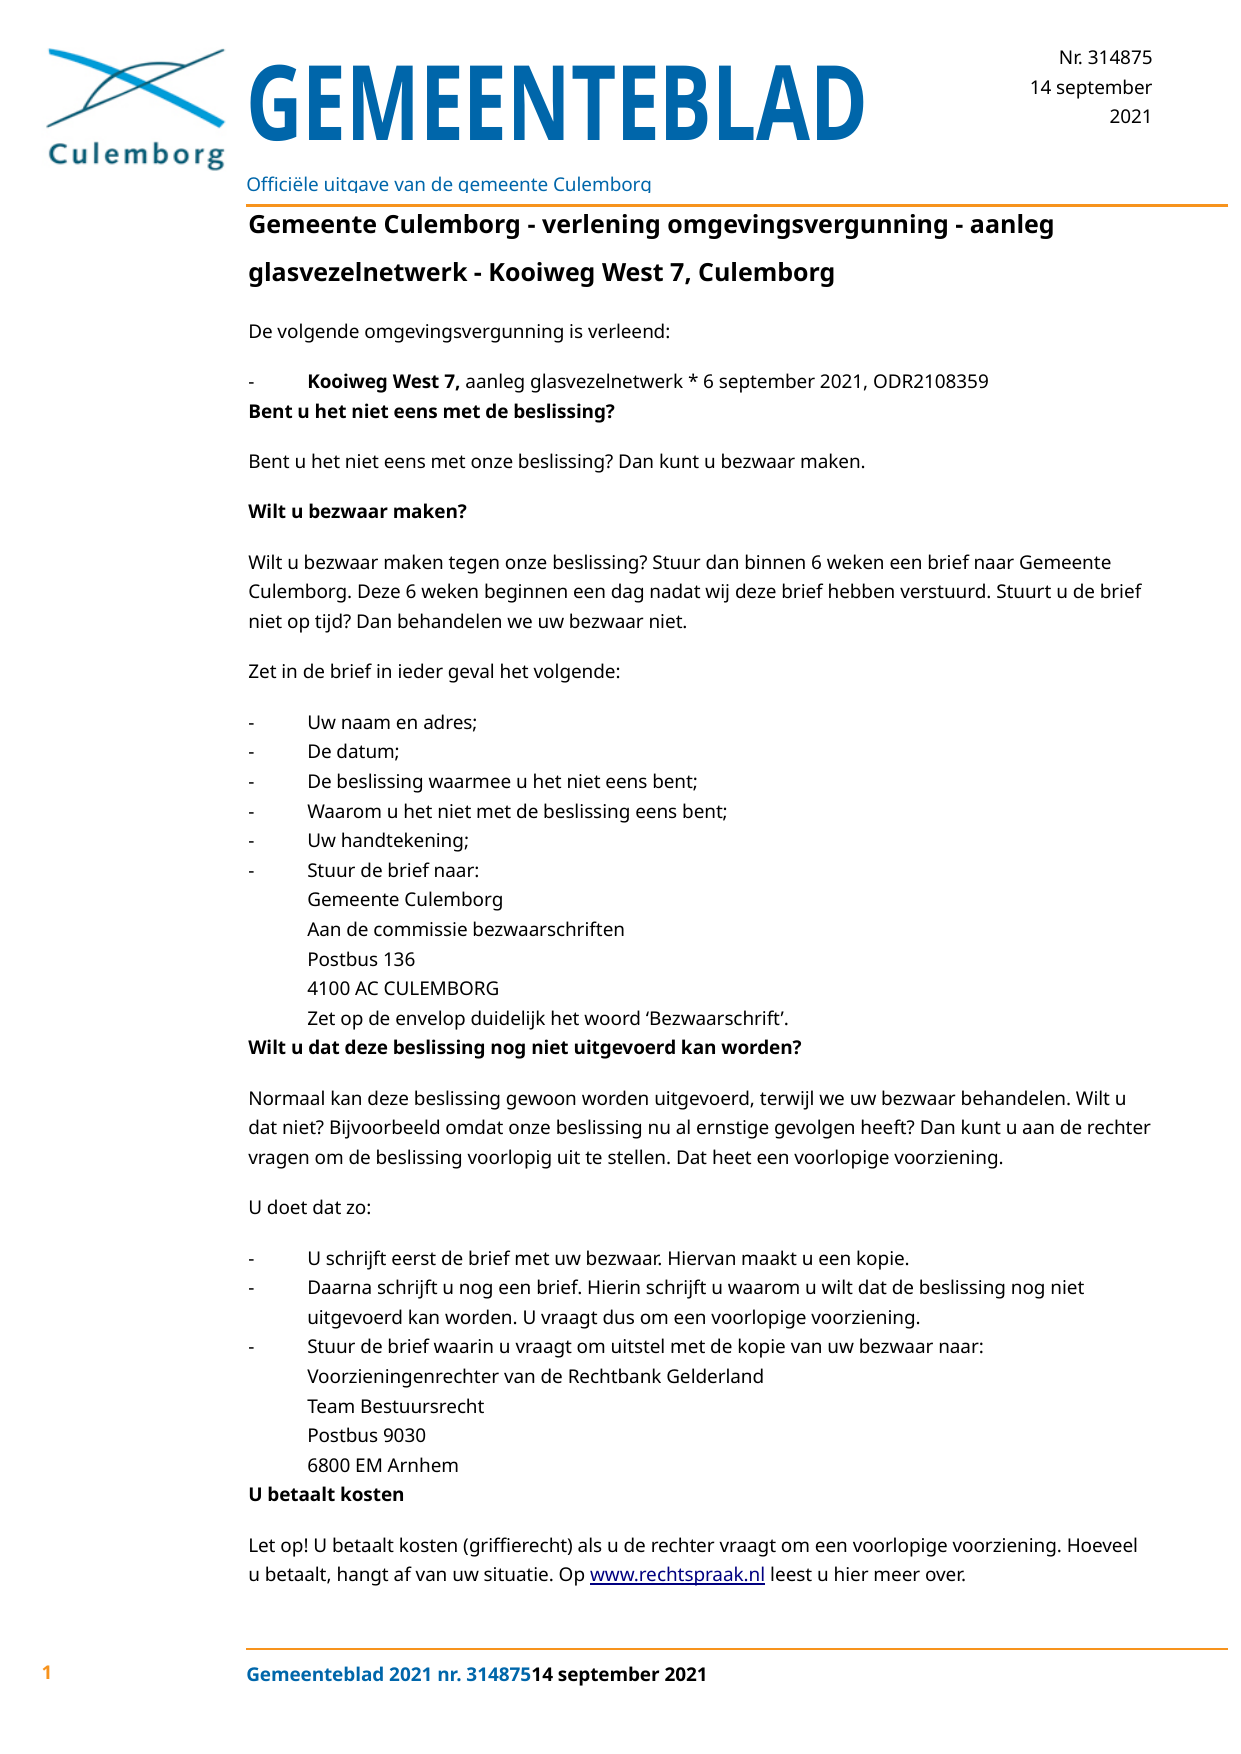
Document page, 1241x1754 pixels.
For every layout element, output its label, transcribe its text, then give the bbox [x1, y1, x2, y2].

text Normaal kan deze beslissing gewoon worden uitgevoerd, terwijl we uw bezwaar behandelen. Wilt u dat niet? Bijvoorbeeld omdat onze beslissing nu al ernstige gevolgen heeft? Dan kunt u aan de rechter vragen om de beslissing voorlopig uit te stellen. Dat heet een voorlopige voorziening. [248, 1085, 1152, 1170]
text Gemeente Culemborg - verlening omgevingsvergunning - aanleg glasvezelnetwerk - Kooiweg West 7, Culemborg [248, 207, 1152, 288]
text Wilt u dat deze beslissing nog niet uitgevoerd kan worden? [248, 1034, 1152, 1060]
list Postbus 9030 [248, 1422, 1152, 1448]
list Uw naam en adres; [248, 709, 1152, 735]
text Let op! U betaalt kosten (griffierecht) als u de rechter vraagt om een voorlopige voorziening. Hoeveel u betaalt, hangt af van uw situatie. Op www.rechtspraak.nl leest u hier meer over. [248, 1532, 1152, 1587]
list Postbus 136 [248, 946, 1152, 972]
list Kooiweg West 7, aanleg glasvezelnetwerk * 6 september 2021, ODR2108359 [248, 368, 1152, 394]
list De datum; [248, 739, 1152, 764]
text De volgende omgevingsvergunning is verleend: [248, 318, 1152, 344]
list Zet op de envelop duidelijk het woord ‘Bezwaarschrift’. [248, 1005, 1152, 1031]
text Bent u het niet eens met de beslissing? [248, 398, 1152, 424]
text U betaalt kosten [248, 1482, 1152, 1507]
text Wilt u bezwaar maken tegen onze beslissing? Stuur dan binnen 6 weken een brief naar Gemeente Culemborg. Deze 6 weken beginnen een dag nadat wij deze brief hebben verstuurd. Stuurt u de brief niet op tijd? Dan behandelen we uw bezwaar niet. [248, 549, 1152, 634]
list Daarna schrijft u nog een brief. Hierin schrijft u waarom u wilt dat de beslissing nog niet uitgevoerd kan worden. U vraagt dus om een voorlopige voorziening. [248, 1274, 1152, 1330]
list De beslissing waarmee u het niet eens bent; [248, 768, 1152, 794]
list 6800 EM Arnhem [248, 1452, 1152, 1478]
list U schrijft eerst de brief met uw bezwaar. Hiervan maakt u een kopie. [248, 1245, 1152, 1271]
list Team Bestuursrecht [248, 1393, 1152, 1419]
list Voorzieningenrechter van de Rechtbank Gelderland [248, 1363, 1152, 1389]
text U doet dat zo: [248, 1194, 1152, 1220]
list Waarom u het niet met de beslissing eens bent; [248, 798, 1152, 824]
picture [41, 47, 231, 172]
text Bent u het niet eens met onze beslissing? Dan kunt u bezwaar maken. [248, 448, 1152, 474]
list 4100 AC CULEMBORG [248, 975, 1152, 1001]
list Aan de commissie bezwaarschriften [248, 916, 1152, 942]
list Stuur de brief waarin u vraagt om uitstel met de kopie van uw bezwaar naar: [248, 1334, 1152, 1359]
text Wilt u bezwaar maken? [248, 499, 1152, 524]
list Uw handtekening; [248, 827, 1152, 853]
list Gemeente Culemborg [248, 887, 1152, 912]
text Zet in de brief in ieder geval het volgende: [248, 659, 1152, 684]
list Stuur de brief naar: [248, 857, 1152, 883]
